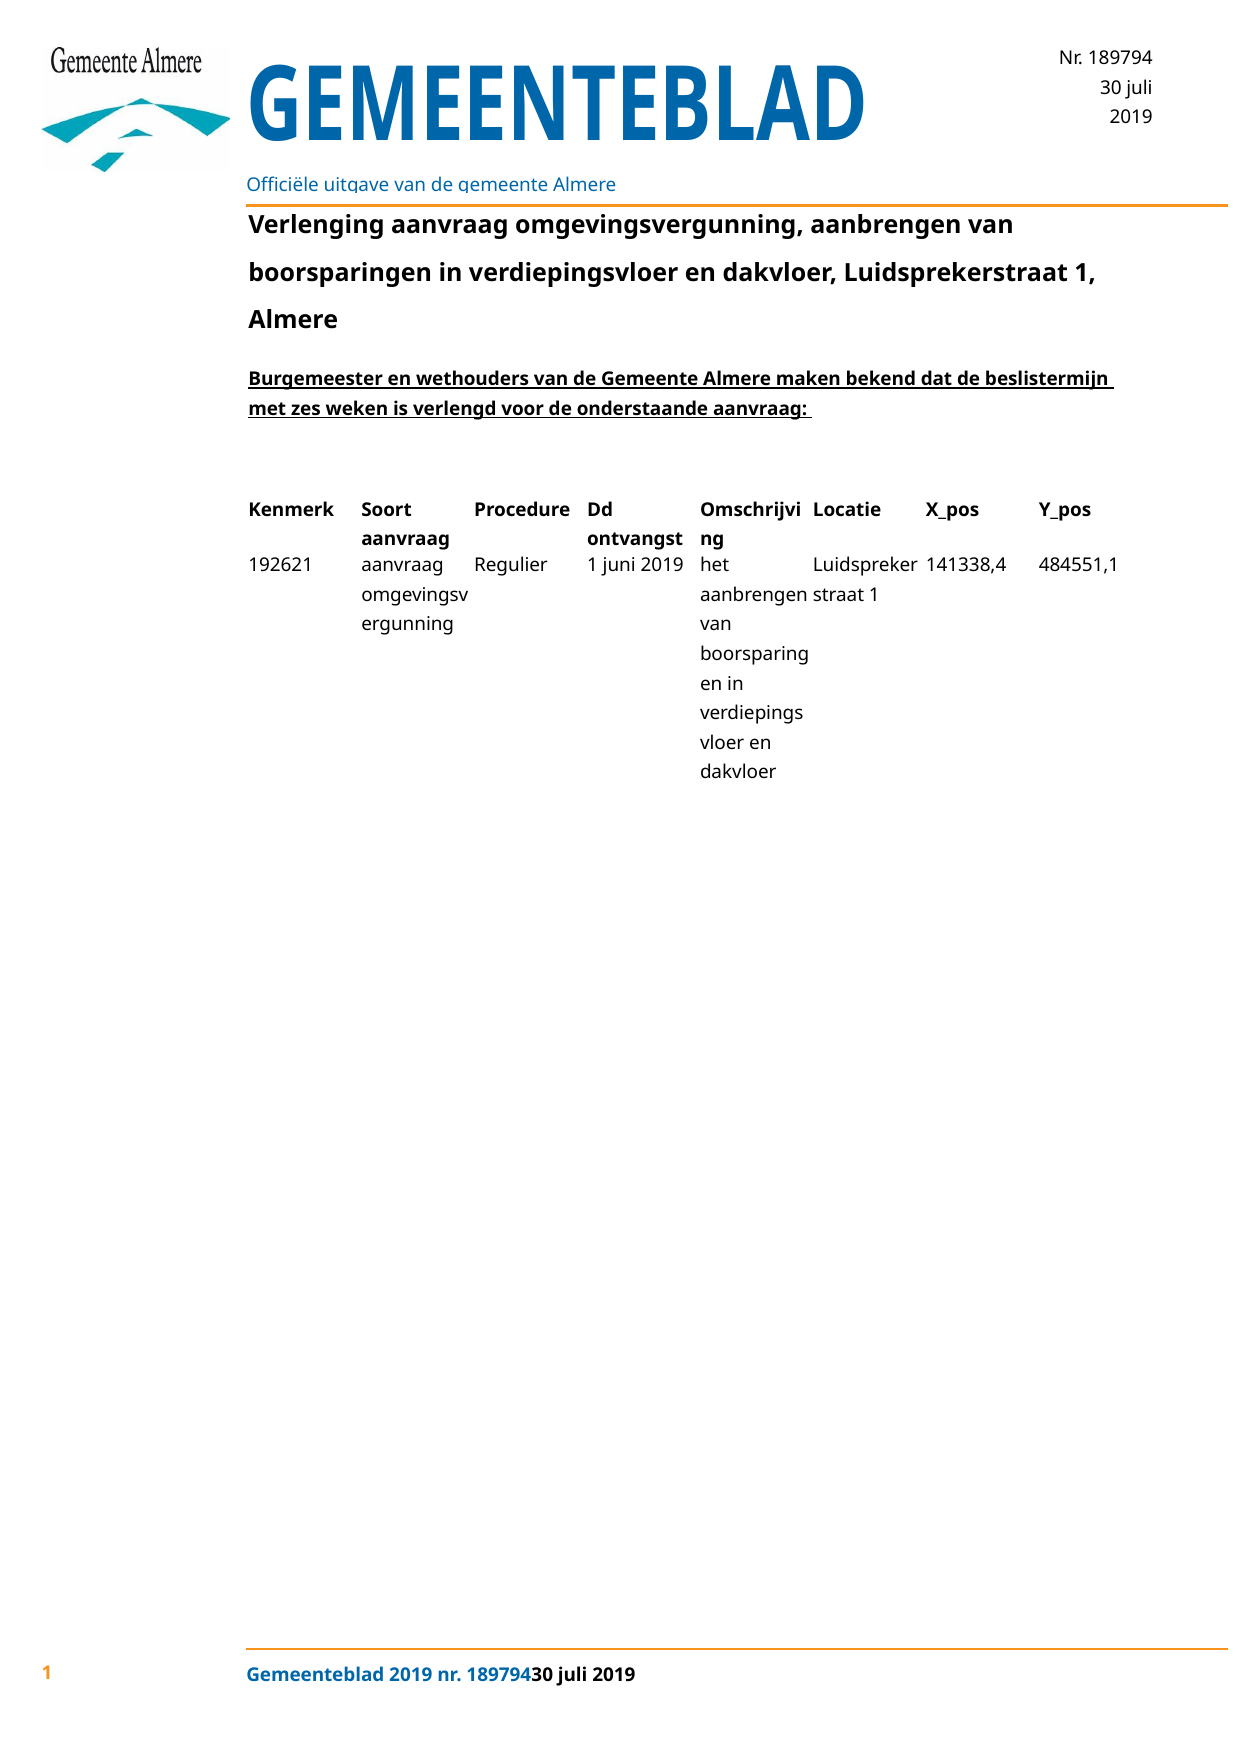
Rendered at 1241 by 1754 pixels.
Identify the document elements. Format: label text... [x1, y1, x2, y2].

table_header Dd ontvangst [587, 496, 700, 551]
table_cell Luidsprekerstraat 1 [813, 551, 926, 784]
table_header Procedure [474, 496, 587, 551]
table_cell 141338,4 [926, 551, 1038, 784]
table_cell 192621 [248, 551, 361, 784]
picture [41, 47, 231, 172]
text Burgemeester en wethouders van de Gemeente Almere maken bekend dat de beslistermijn met zes weken is verlengd voor de onderstaande aanvraag: [248, 366, 1152, 421]
table_cell het aanbrengen van boorsparingen in verdiepingsvloer en dakvloer [700, 551, 813, 784]
table_header Soort aanvraag [361, 496, 474, 551]
table_header Kenmerk [248, 496, 361, 551]
table_header Locatie [813, 496, 926, 551]
table_header Y_pos [1039, 496, 1152, 551]
table_cell 484551,1 [1039, 551, 1152, 784]
table_header X_pos [926, 496, 1038, 551]
text Verlenging aanvraag omgevingsvergunning, aanbrengen van boorsparingen in verdiepingsvloer en dakvloer, Luidsprekerstraat 1, Almere [248, 207, 1152, 336]
table_cell Regulier [474, 551, 587, 784]
table_header Omschrijving [700, 496, 813, 551]
table_cell aanvraag omgevingsvergunning [361, 551, 474, 784]
table_cell 1 juni 2019 [587, 551, 700, 784]
